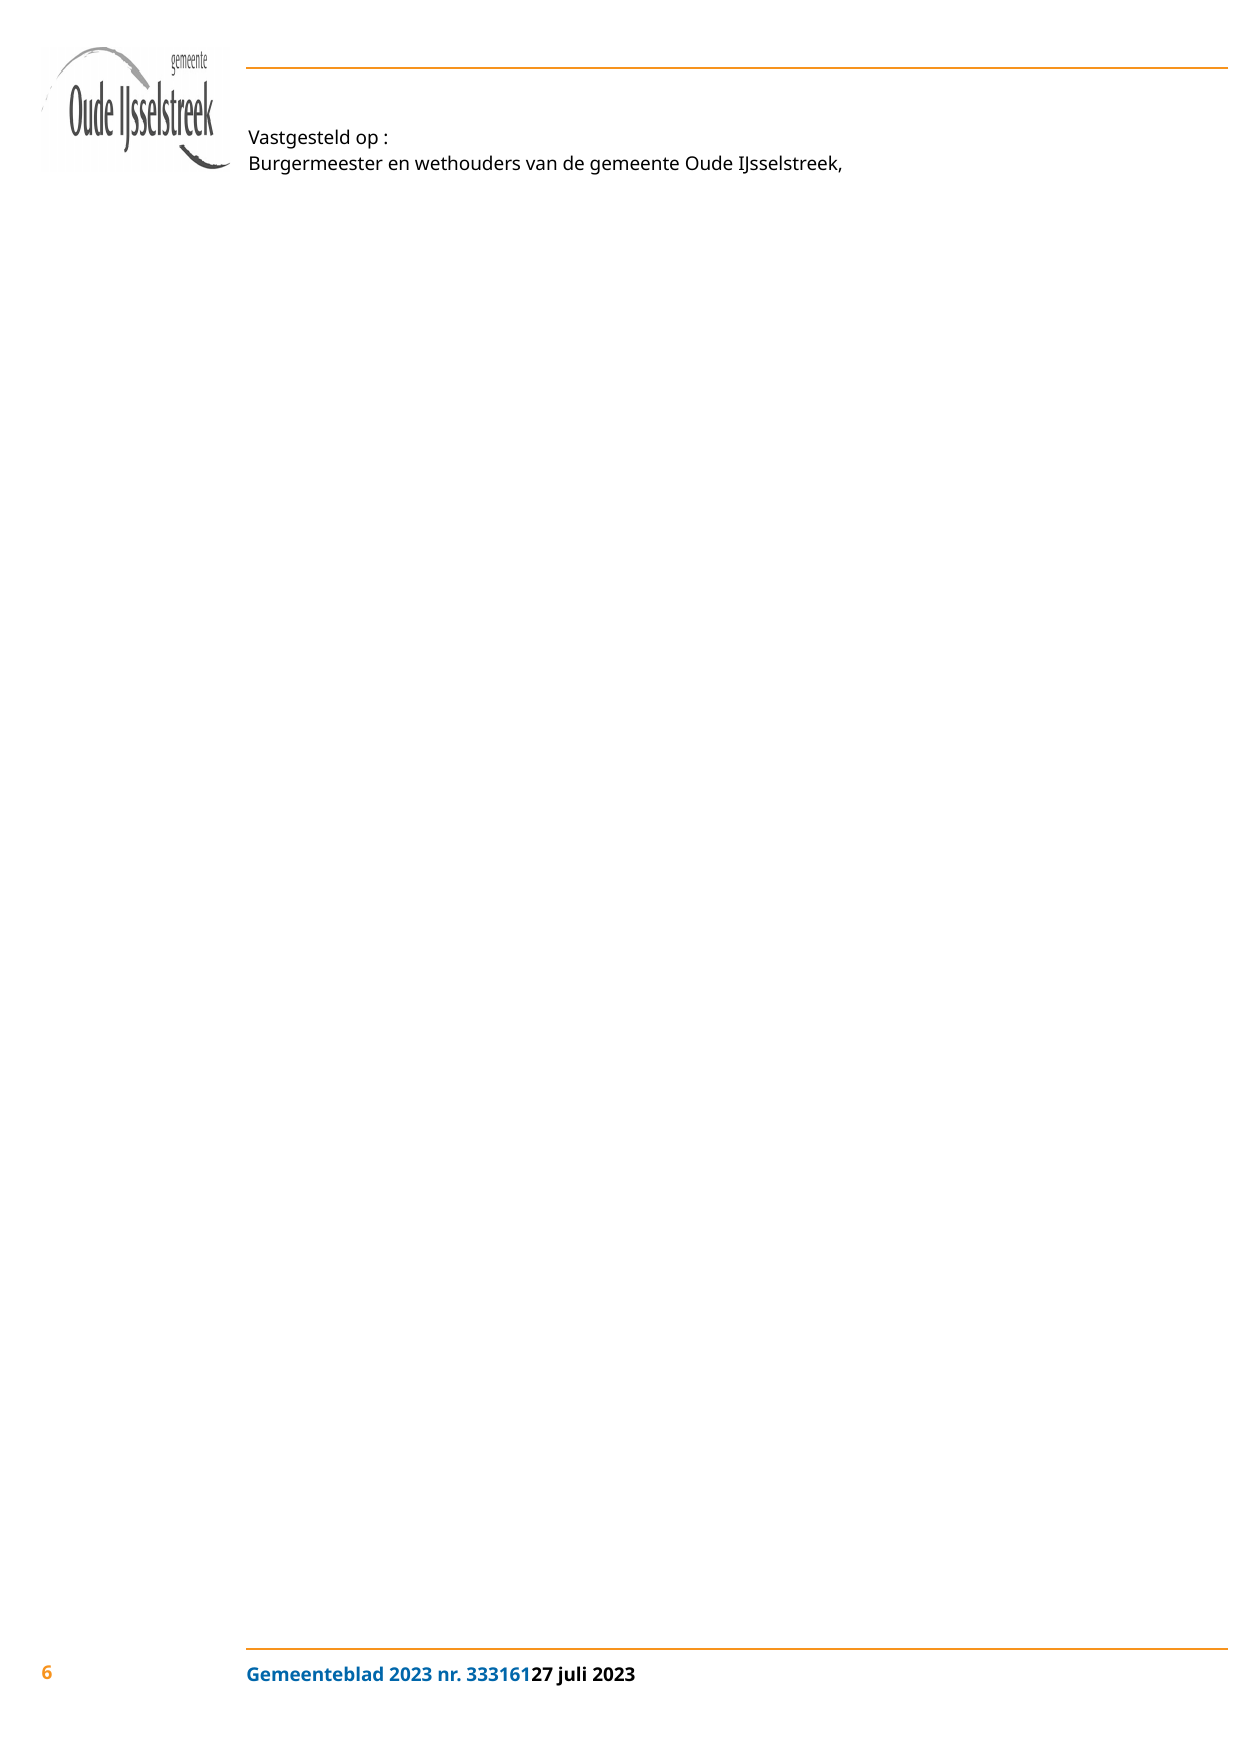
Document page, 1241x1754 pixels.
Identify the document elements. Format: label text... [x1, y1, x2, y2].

picture [41, 47, 231, 172]
text Vastgesteld op : [248, 124, 1152, 150]
text Burgermeester en wethouders van de gemeente Oude IJsselstreek, [248, 150, 1152, 176]
